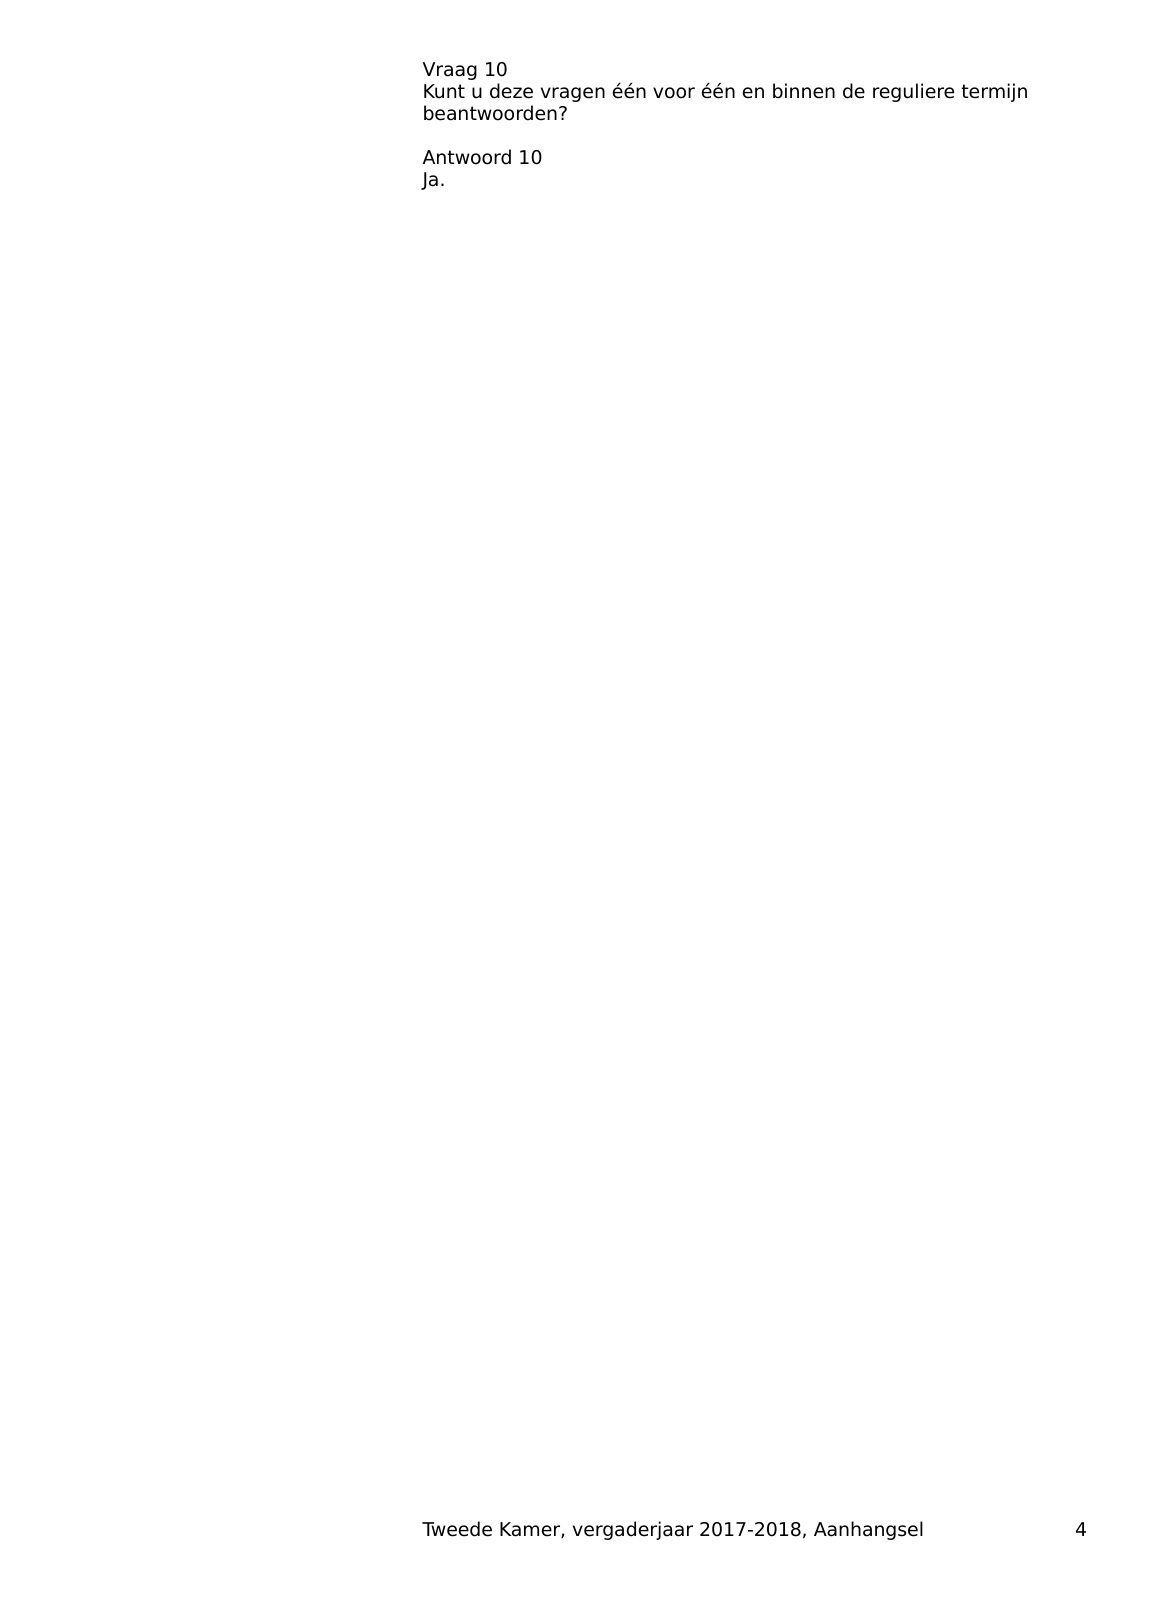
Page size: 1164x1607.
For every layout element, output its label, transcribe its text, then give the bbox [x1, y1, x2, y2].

text Vraag 10 [422, 59, 1087, 81]
text Kunt u deze vragen één voor één en binnen de reguliere termijn beantwoorden? [422, 81, 1087, 125]
text Ja. [422, 169, 1087, 191]
text Antwoord 10 [422, 147, 1087, 169]
